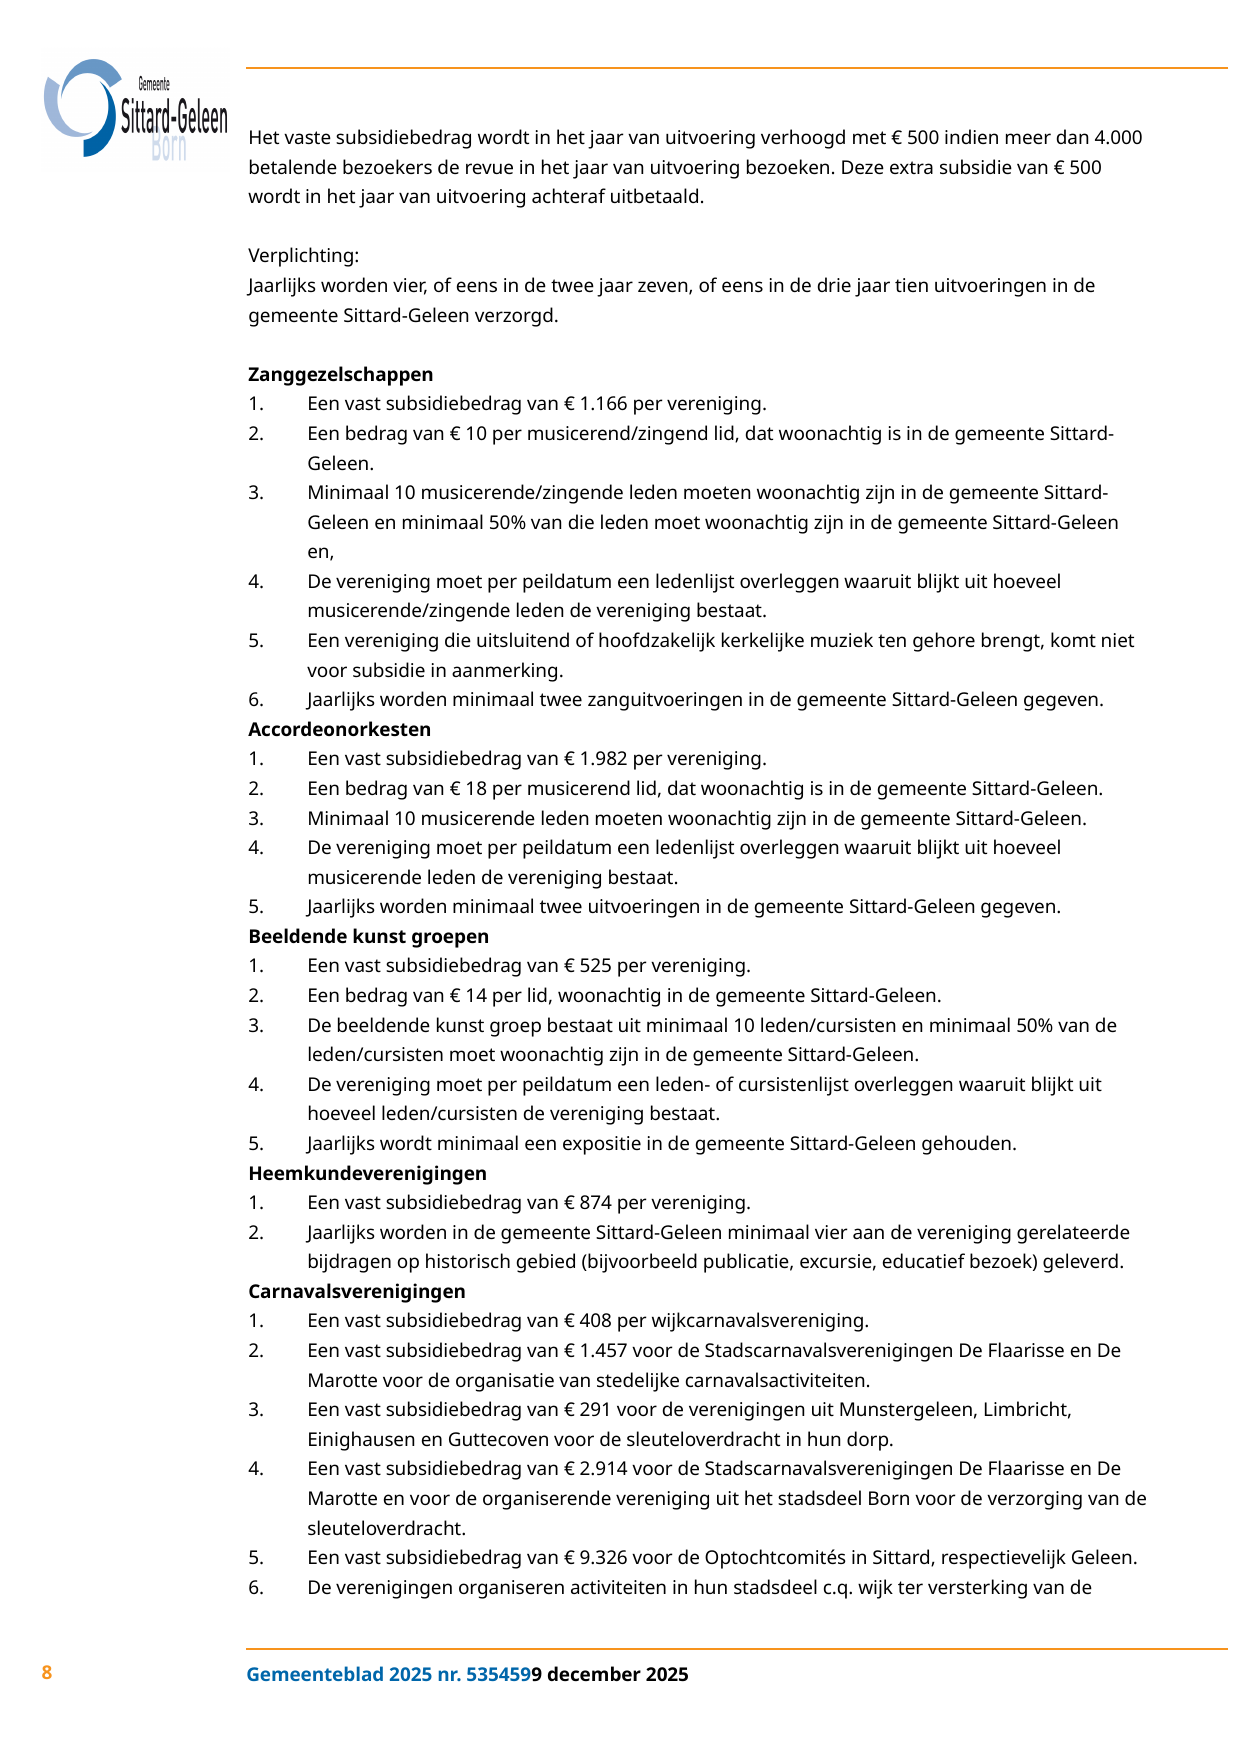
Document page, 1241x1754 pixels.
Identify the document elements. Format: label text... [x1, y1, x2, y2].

list Minimaal 10 musicerende leden moeten woonachtig zijn in de gemeente Sittard-Geleen. [248, 805, 1152, 831]
list Een bedrag van € 10 per musicerend/zingend lid, dat woonachtig is in de gemeente Sittard-Geleen. [248, 420, 1152, 476]
list Jaarlijks worden minimaal twee uitvoeringen in de gemeente Sittard-Geleen gegeven. [248, 893, 1152, 919]
list De beeldende kunst groep bestaat uit minimaal 10 leden/cursisten en minimaal 50% van de leden/cursisten moet woonachtig zijn in de gemeente Sittard-Geleen. [248, 1012, 1152, 1067]
list Jaarlijks worden in de gemeente Sittard-Geleen minimaal vier aan de vereniging gerelateerde bijdragen op historisch gebied (bijvoorbeeld publicatie, excursie, educatief bezoek) geleverd. [248, 1219, 1152, 1274]
list De verenigingen organiseren activiteiten in hun stadsdeel c.q. wijk ter versterking van de [248, 1574, 1152, 1600]
text Zanggezelschappen [248, 361, 1152, 387]
text Het vaste subsidiebedrag wordt in het jaar van uitvoering verhoogd met € 500 indien meer dan 4.000 betalende bezoekers de revue in het jaar van uitvoering bezoeken. Deze extra subsidie van € 500 wordt in het jaar van uitvoering achteraf uitbetaald. [248, 124, 1152, 209]
list Een vast subsidiebedrag van € 291 voor de verenigingen uit Munstergeleen, Limbricht, Einighausen en Guttecoven voor de sleuteloverdracht in hun dorp. [248, 1396, 1152, 1452]
text Jaarlijks worden vier, of eens in de twee jaar zeven, of eens in de drie jaar tien uitvoeringen in de gemeente Sittard-Geleen verzorgd. [248, 272, 1152, 328]
list De vereniging moet per peildatum een ledenlijst overleggen waaruit blijkt uit hoeveel musicerende/zingende leden de vereniging bestaat. [248, 568, 1152, 623]
list Een bedrag van € 14 per lid, woonachtig in de gemeente Sittard-Geleen. [248, 982, 1152, 1008]
list Jaarlijks wordt minimaal een expositie in de gemeente Sittard-Geleen gehouden. [248, 1130, 1152, 1156]
list Een bedrag van € 18 per musicerend lid, dat woonachtig is in de gemeente Sittard-Geleen. [248, 775, 1152, 801]
list Een vast subsidiebedrag van € 874 per vereniging. [248, 1189, 1152, 1215]
picture [41, 47, 231, 172]
list Een vast subsidiebedrag van € 408 per wijkcarnavalsvereniging. [248, 1308, 1152, 1333]
list Een vast subsidiebedrag van € 1.457 voor de Stadscarnavalsverenigingen De Flaarisse en De Marotte voor de organisatie van stedelijke carnavalsactiviteiten. [248, 1337, 1152, 1393]
list De vereniging moet per peildatum een ledenlijst overleggen waaruit blijkt uit hoeveel musicerende leden de vereniging bestaat. [248, 834, 1152, 890]
text Verplichting: [248, 243, 1152, 268]
text Beeldende kunst groepen [248, 923, 1152, 949]
text Carnavalsverenigingen [248, 1278, 1152, 1304]
list Minimaal 10 musicerende/zingende leden moeten woonachtig zijn in de gemeente Sittard-Geleen en minimaal 50% van die leden moet woonachtig zijn in de gemeente Sittard-Geleen en, [248, 479, 1152, 564]
list Een vast subsidiebedrag van € 1.166 per vereniging. [248, 391, 1152, 416]
list Een vast subsidiebedrag van € 525 per vereniging. [248, 953, 1152, 978]
list De vereniging moet per peildatum een leden- of cursistenlijst overleggen waaruit blijkt uit hoeveel leden/cursisten de vereniging bestaat. [248, 1071, 1152, 1126]
list Een vast subsidiebedrag van € 9.326 voor de Optochtcomités in Sittard, respectievelijk Geleen. [248, 1544, 1152, 1570]
text Heemkundeverenigingen [248, 1160, 1152, 1186]
list Jaarlijks worden minimaal twee zanguitvoeringen in de gemeente Sittard-Geleen gegeven. [248, 686, 1152, 712]
list Een vast subsidiebedrag van € 2.914 voor de Stadscarnavalsverenigingen De Flaarisse en De Marotte en voor de organiserende vereniging uit het stadsdeel Born voor de verzorging van de sleuteloverdracht. [248, 1456, 1152, 1541]
text Accordeonorkesten [248, 716, 1152, 742]
list Een vast subsidiebedrag van € 1.982 per vereniging. [248, 746, 1152, 771]
list Een vereniging die uitsluitend of hoofdzakelijk kerkelijke muziek ten gehore brengt, komt niet voor subsidie in aanmerking. [248, 627, 1152, 683]
